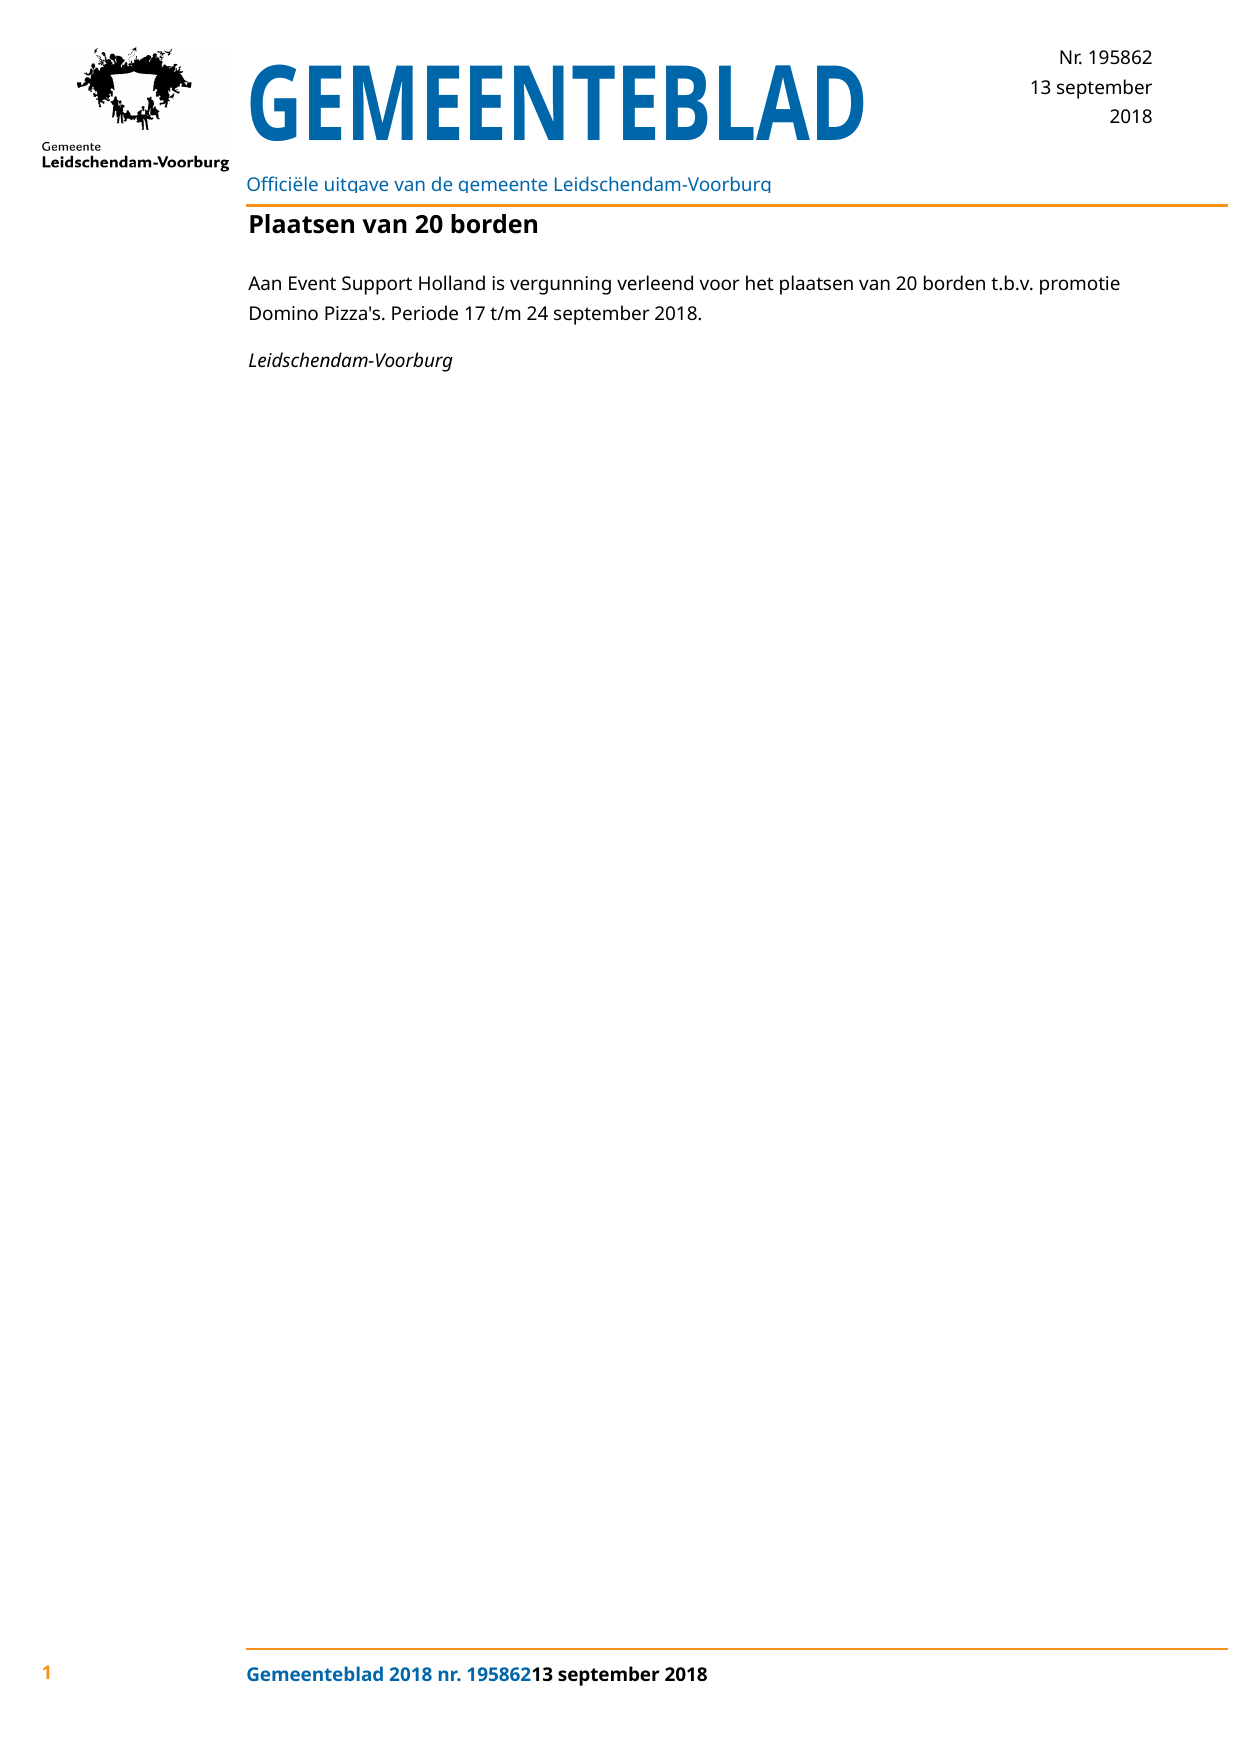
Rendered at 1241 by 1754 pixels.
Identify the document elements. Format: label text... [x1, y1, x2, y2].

picture [41, 47, 231, 172]
text Plaatsen van 20 borden [248, 207, 1152, 241]
text Aan Event Support Holland is vergunning verleend voor het plaatsen van 20 borden t.b.v. promotie Domino Pizza's. Periode 17 t/m 24 september 2018. [248, 270, 1152, 326]
text Leidschendam-Voorburg [248, 348, 1152, 373]
